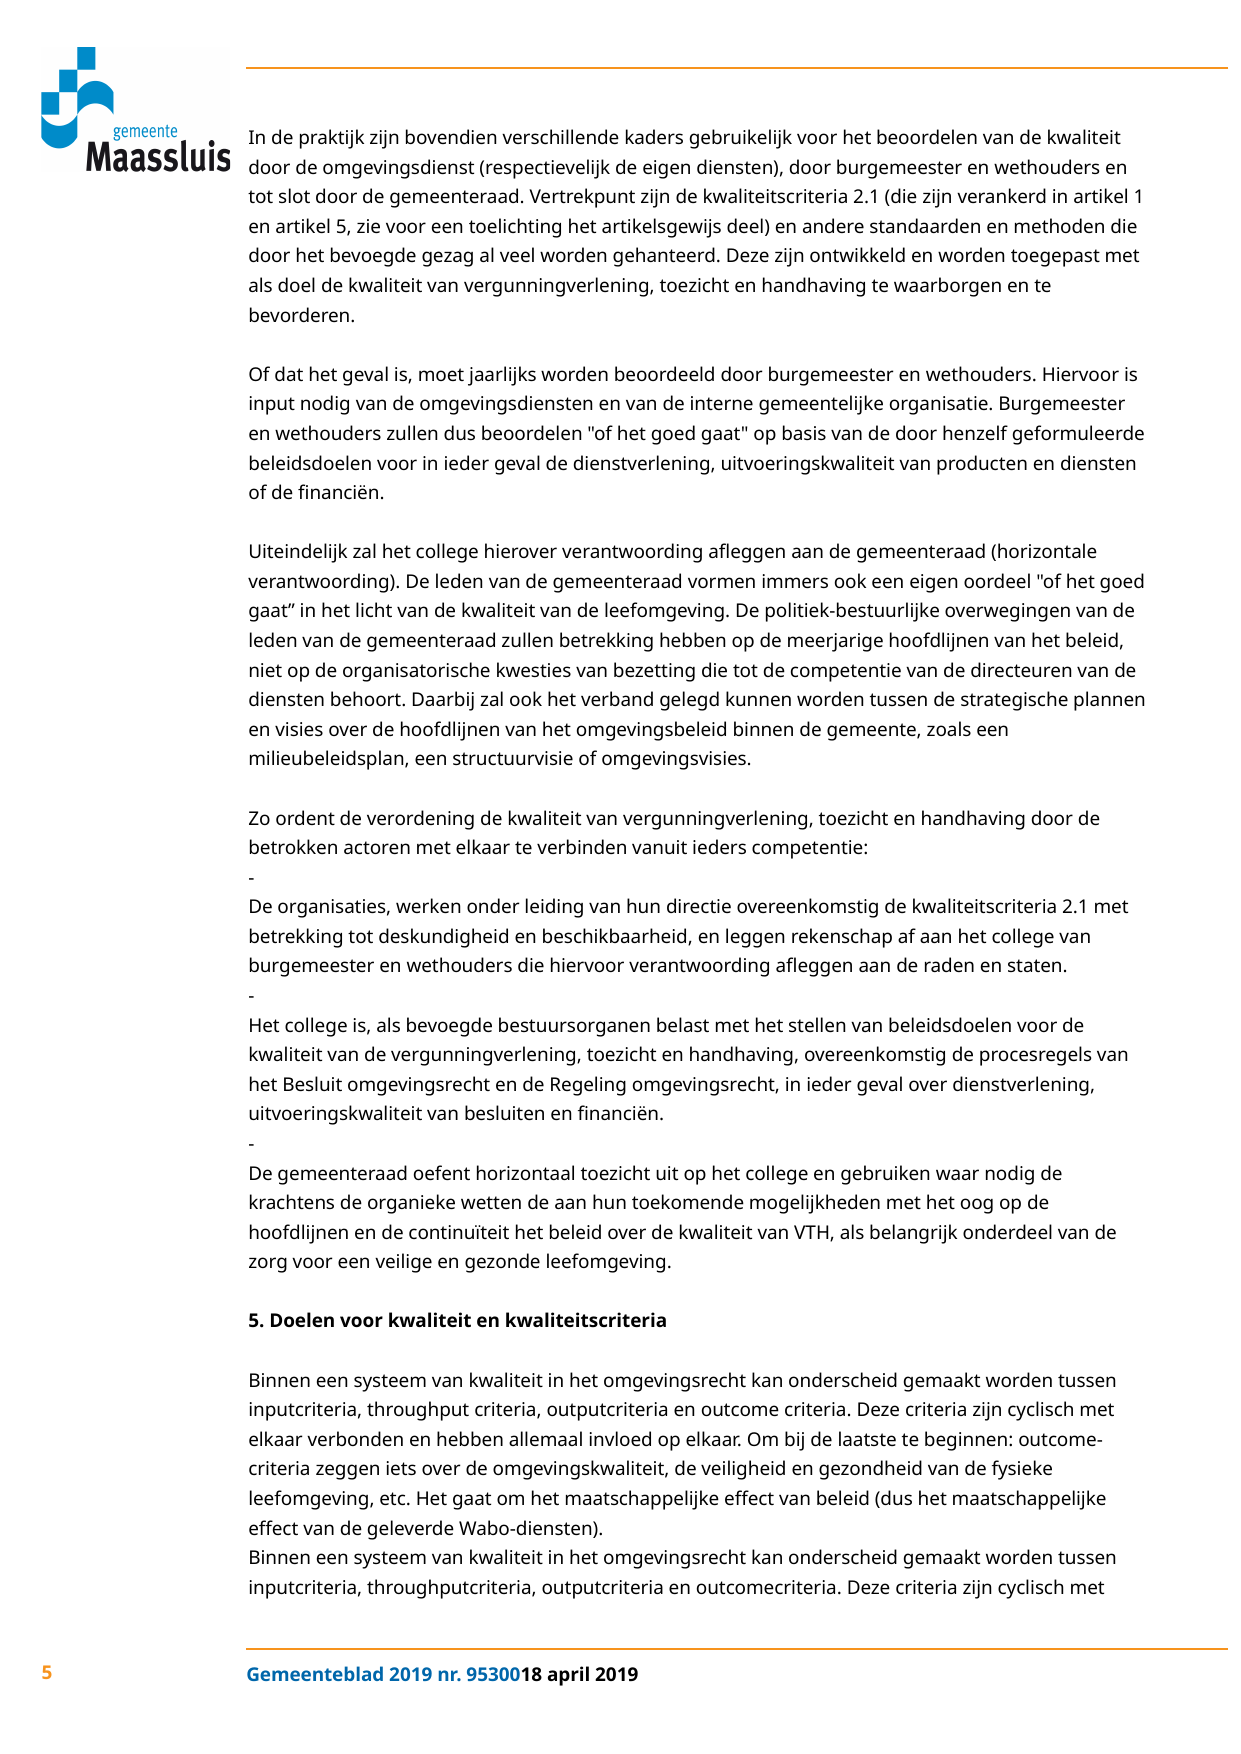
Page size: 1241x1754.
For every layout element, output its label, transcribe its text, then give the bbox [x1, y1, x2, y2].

text Binnen een systeem van kwaliteit in het omgevingsrecht kan onderscheid gemaakt worden tussen inputcriteria, throughput criteria, outputcriteria en outcome criteria. Deze criteria zijn cyclisch met elkaar verbonden en hebben allemaal invloed op elkaar. Om bij de laatste te beginnen: outcome-criteria zeggen iets over de omgevingskwaliteit, de veiligheid en gezondheid van de fysieke leefomgeving, etc. Het gaat om het maatschappelijke effect van beleid (dus het maatschappelijke effect van de geleverde Wabo-diensten). [248, 1367, 1152, 1541]
text 5. Doelen voor kwaliteit en kwaliteitscriteria [248, 1308, 1152, 1333]
text De organisaties, werken onder leiding van hun directie overeenkomstig de kwaliteitscriteria 2.1 met betrekking tot deskundigheid en beschikbaarheid, en leggen rekenschap af aan het college van burgemeester en wethouders die hiervoor verantwoording afleggen aan de raden en staten. [248, 893, 1152, 978]
text - [248, 982, 1152, 1008]
picture [41, 47, 231, 172]
text Of dat het geval is, moet jaarlijks worden beoordeeld door burgemeester en wethouders. Hiervoor is input nodig van de omgevingsdiensten en van de interne gemeentelijke organisatie. Burgemeester en wethouders zullen dus beoordelen "of het goed gaat" op basis van de door henzelf geformuleerde beleidsdoelen voor in ieder geval de dienstverlening, uitvoeringskwaliteit van producten en diensten of de financiën. [248, 361, 1152, 505]
text - [248, 1130, 1152, 1156]
text Binnen een systeem van kwaliteit in het omgevingsrecht kan onderscheid gemaakt worden tussen inputcriteria, throughputcriteria, outputcriteria en outcomecriteria. Deze criteria zijn cyclisch met [248, 1544, 1152, 1600]
text Het college is, als bevoegde bestuursorganen belast met het stellen van beleidsdoelen voor de kwaliteit van de vergunningverlening, toezicht en handhaving, overeenkomstig de procesregels van het Besluit omgevingsrecht en de Regeling omgevingsrecht, in ieder geval over dienstverlening, uitvoeringskwaliteit van besluiten en financiën. [248, 1012, 1152, 1126]
text Zo ordent de verordening de kwaliteit van vergunningverlening, toezicht en handhaving door de betrokken actoren met elkaar te verbinden vanuit ieders competentie: [248, 805, 1152, 860]
text - [248, 864, 1152, 890]
text In de praktijk zijn bovendien verschillende kaders gebruikelijk voor het beoordelen van de kwaliteit door de omgevingsdienst (respectievelijk de eigen diensten), door burgemeester en wethouders en tot slot door de gemeenteraad. Vertrekpunt zijn de kwaliteitscriteria 2.1 (die zijn verankerd in artikel 1 en artikel 5, zie voor een toelichting het artikelsgewijs deel) en andere standaarden en methoden die door het bevoegde gezag al veel worden gehanteerd. Deze zijn ontwikkeld en worden toegepast met als doel de kwaliteit van vergunningverlening, toezicht en handhaving te waarborgen en te bevorderen. [248, 124, 1152, 328]
text Uiteindelijk zal het college hierover verantwoording afleggen aan de gemeenteraad (horizontale verantwoording). De leden van de gemeenteraad vormen immers ook een eigen oordeel "of het goed gaat” in het licht van de kwaliteit van de leefomgeving. De politiek-bestuurlijke overwegingen van de leden van de gemeenteraad zullen betrekking hebben op de meerjarige hoofdlijnen van het beleid, niet op de organisatorische kwesties van bezetting die tot de competentie van de directeuren van de diensten behoort. Daarbij zal ook het verband gelegd kunnen worden tussen de strategische plannen en visies over de hoofdlijnen van het omgevingsbeleid binnen de gemeente, zoals een milieubeleidsplan, een structuurvisie of omgevingsvisies. [248, 538, 1152, 771]
picture [41, 47, 77, 92]
text De gemeenteraad oefent horizontaal toezicht uit op het college en gebruiken waar nodig de krachtens de organieke wetten de aan hun toekomende mogelijkheden met het oog op de hoofdlijnen en de continuïteit het beleid over de kwaliteit van VTH, als belangrijk onderdeel van de zorg voor een veilige en gezonde leefomgeving. [248, 1160, 1152, 1274]
